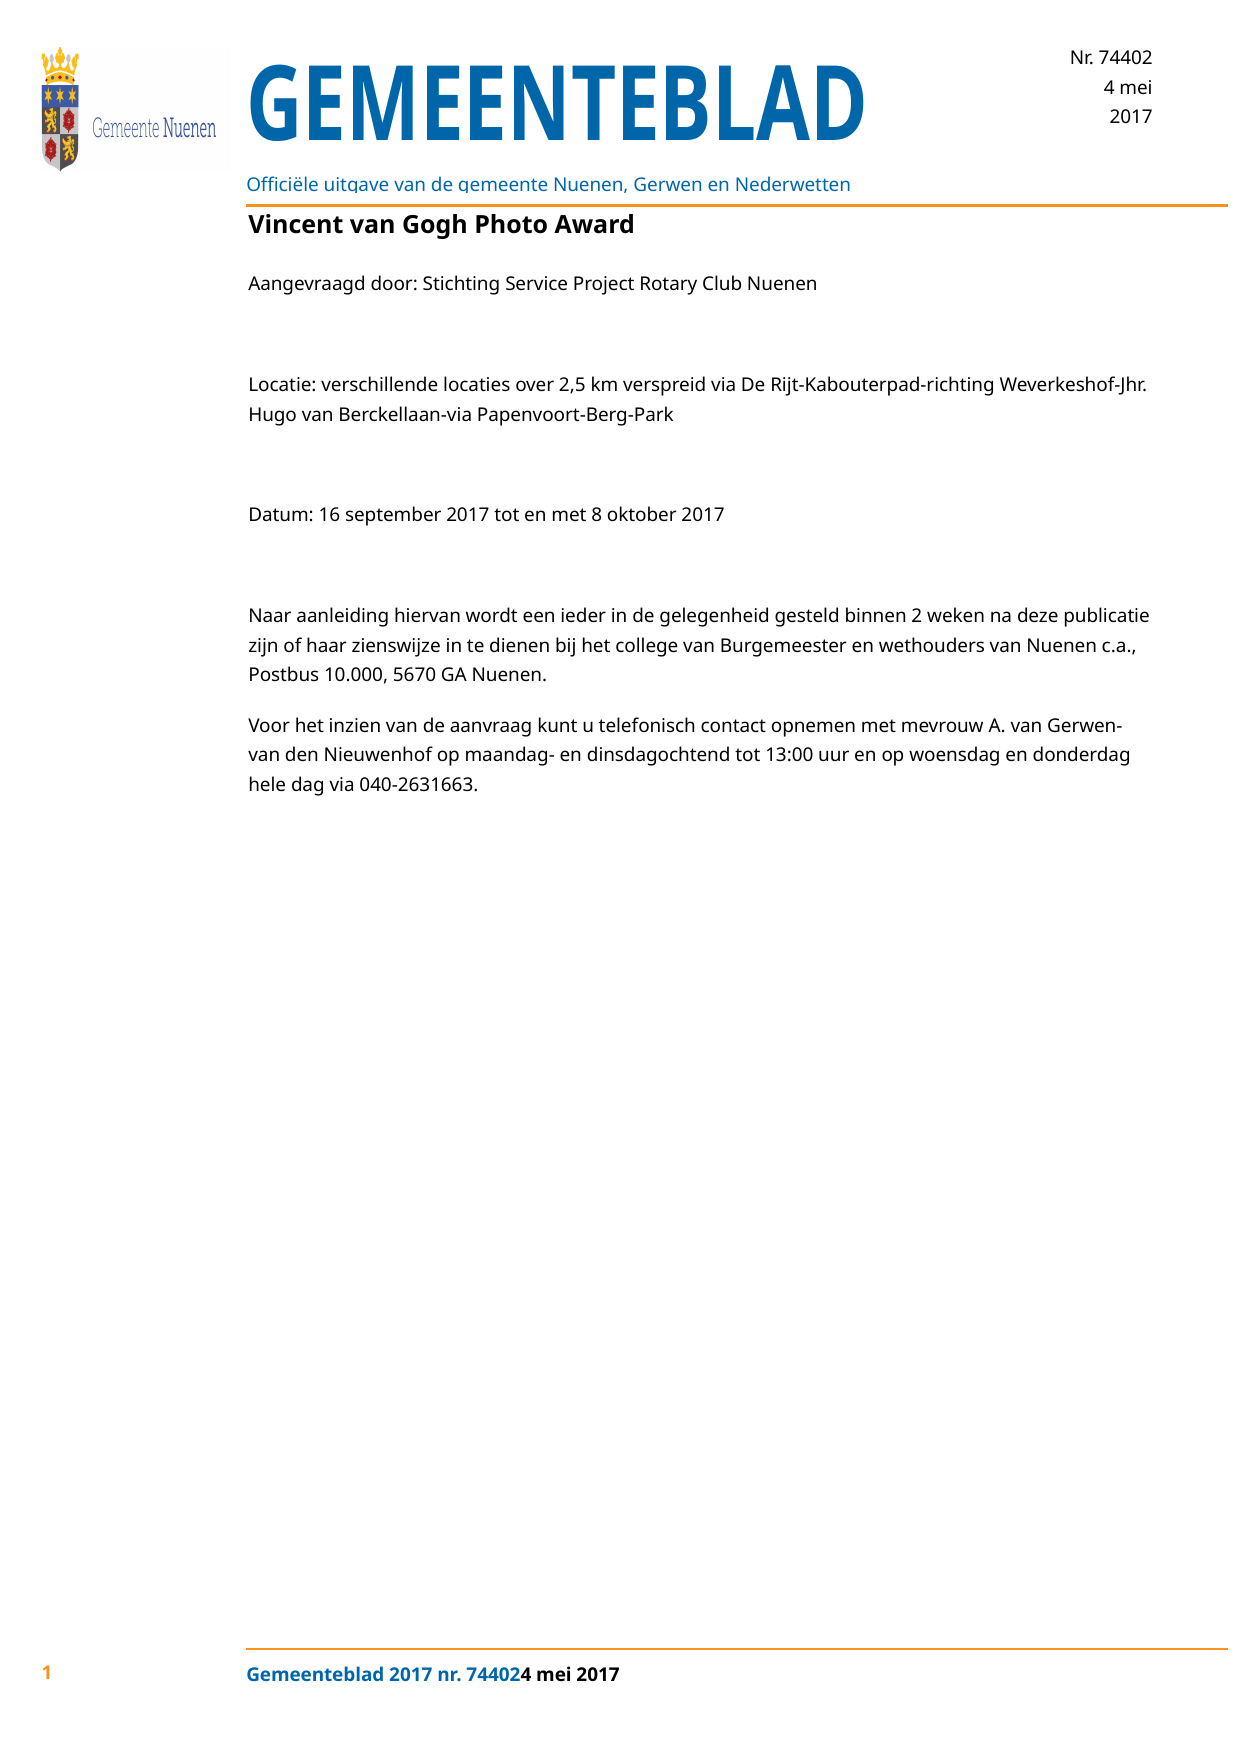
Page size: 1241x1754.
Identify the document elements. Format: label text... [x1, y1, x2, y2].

text Naar aanleiding hiervan wordt een ieder in de gelegenheid gesteld binnen 2 weken na deze publicatie zijn of haar zienswijze in te dienen bij het college van Burgemeester en wethouders van Nuenen c.a., Postbus 10.000, 5670 GA Nuenen. [248, 602, 1152, 687]
text Datum: 16 september 2017 tot en met 8 oktober 2017 [248, 502, 1152, 527]
text Vincent van Gogh Photo Award [248, 207, 1152, 241]
text Voor het inzien van de aanvraag kunt u telefonisch contact opnemen met mevrouw A. van Gerwen-van den Nieuwenhof op maandag- en dinsdagochtend tot 13:00 uur en op woensdag en donderdag hele dag via 040-2631663. [248, 712, 1152, 797]
text Aangevraagd door: Stichting Service Project Rotary Club Nuenen [248, 270, 1152, 296]
text Locatie: verschillende locaties over 2,5 km verspreid via De Rijt-Kabouterpad-richting Weverkeshof-Jhr. Hugo van Berckellaan-via Papenvoort-Berg-Park [248, 371, 1152, 426]
picture [41, 47, 231, 172]
